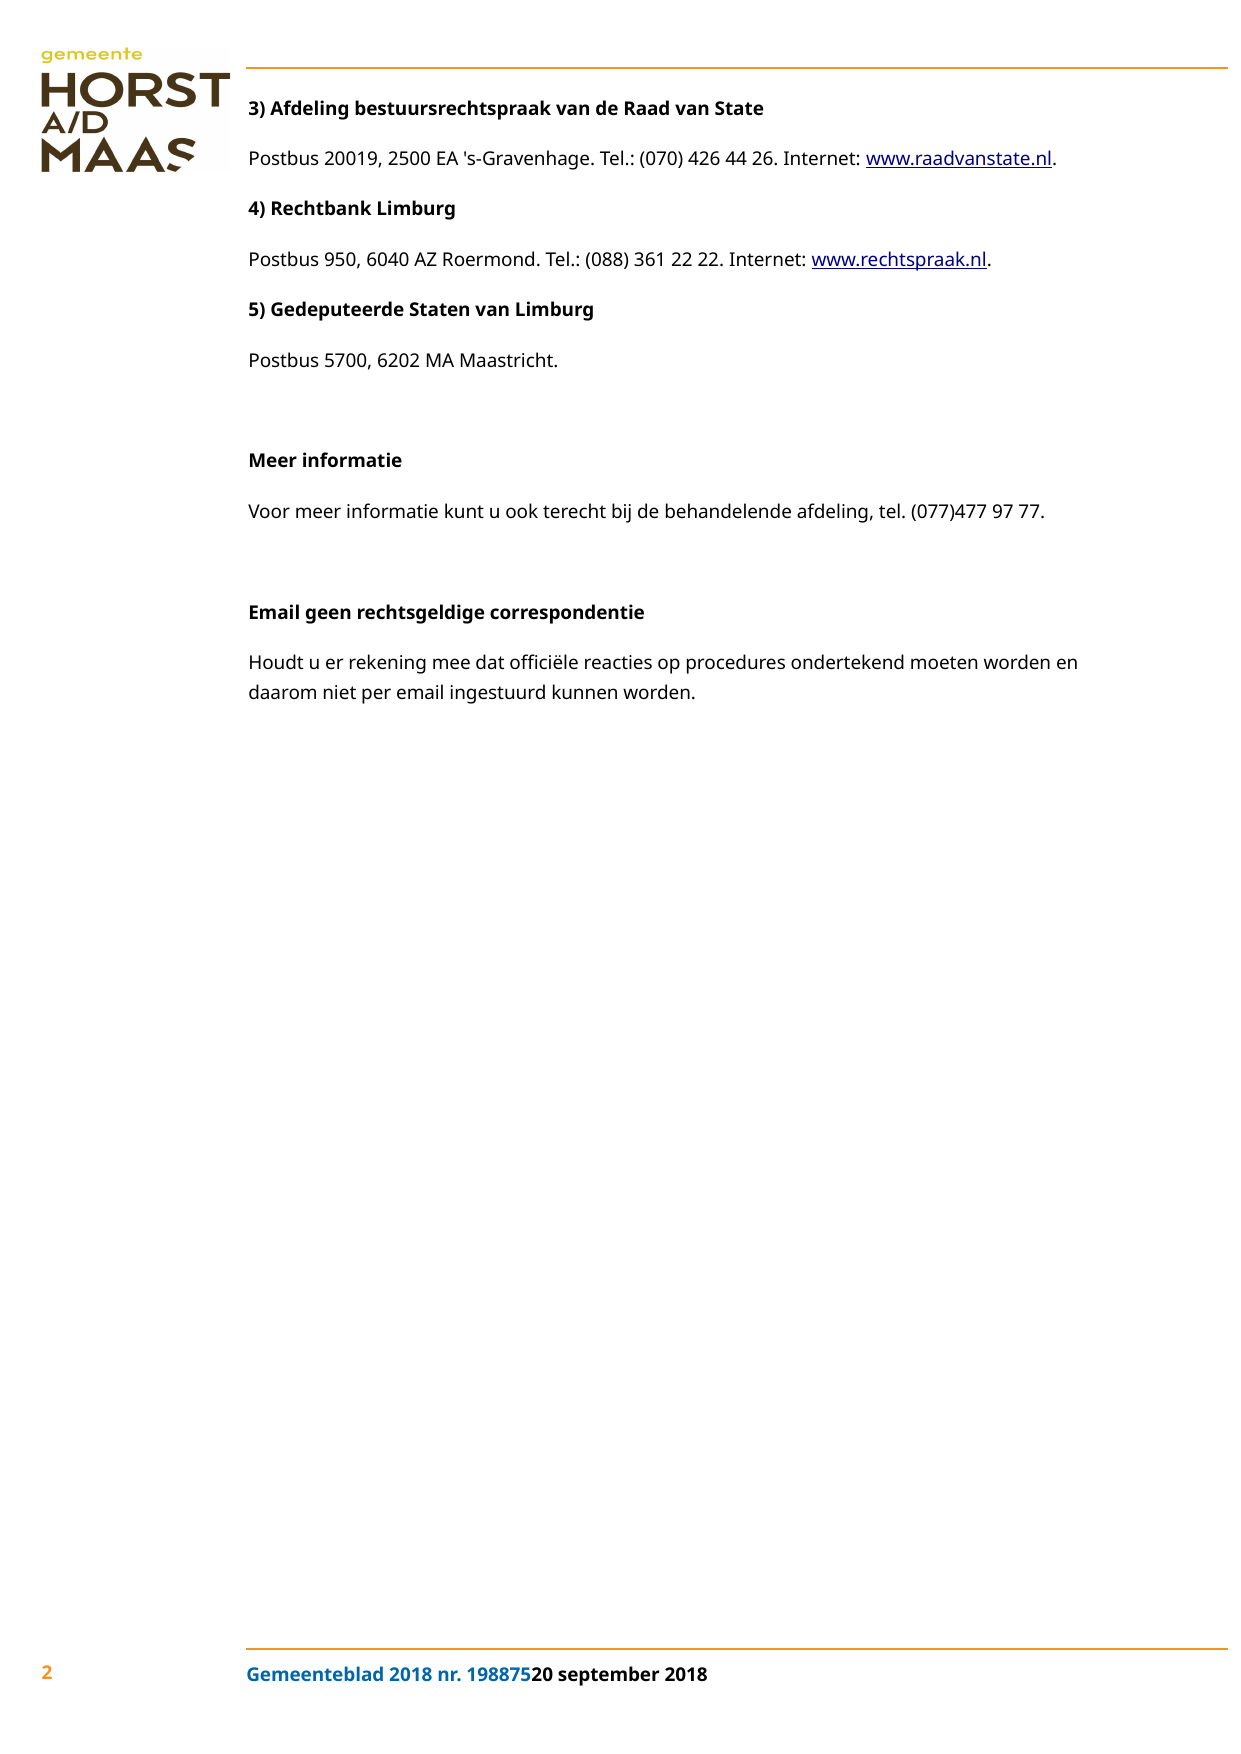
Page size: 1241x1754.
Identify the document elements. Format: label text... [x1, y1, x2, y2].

text Postbus 20019, 2500 EA 's-Gravenhage. Tel.: (070) 426 44 26. Internet: www.raadvanstate.nl. [248, 145, 1152, 171]
text Voor meer informatie kunt u ook terecht bij de behandelende afdeling, tel. (077)477 97 77. [248, 498, 1152, 524]
text 4) Rechtbank Limburg [248, 196, 1152, 221]
text 5) Gedeputeerde Staten van Limburg [248, 296, 1152, 322]
picture [41, 47, 231, 172]
text Meer informatie [248, 448, 1152, 473]
text Email geen rechtsgeldige correspondentie [248, 599, 1152, 625]
text Postbus 5700, 6202 MA Maastricht. [248, 347, 1152, 373]
text 3) Afdeling bestuursrechtspraak van de Raad van State [248, 95, 1152, 121]
text Houdt u er rekening mee dat officiële reacties op procedures ondertekend moeten worden en daarom niet per email ingestuurd kunnen worden. [248, 649, 1152, 705]
text Postbus 950, 6040 AZ Roermond. Tel.: (088) 361 22 22. Internet: www.rechtspraak.nl. [248, 246, 1152, 272]
